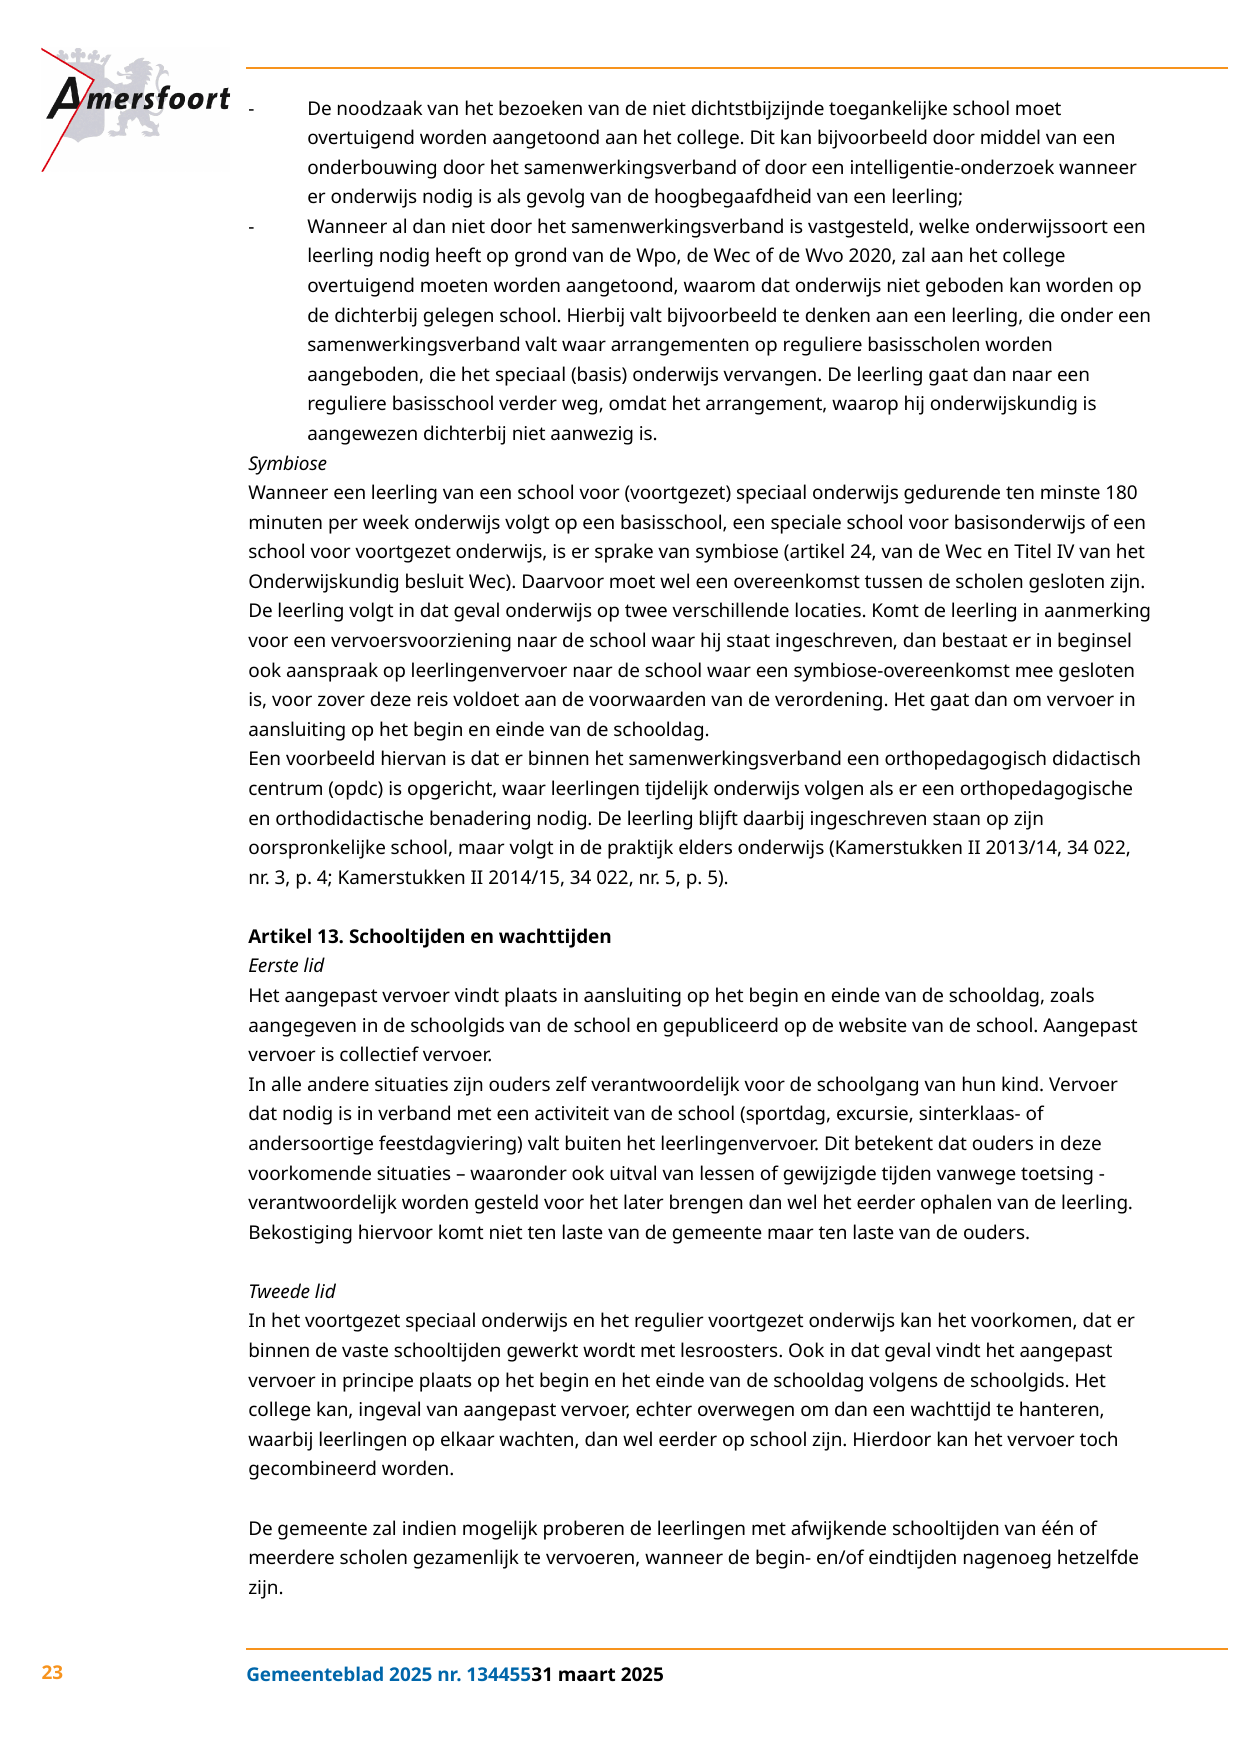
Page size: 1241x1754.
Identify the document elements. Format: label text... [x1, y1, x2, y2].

text Symbiose [248, 450, 1152, 476]
text Eerste lid [248, 953, 1152, 978]
text Het aangepast vervoer vindt plaats in aansluiting op het begin en einde van de schooldag, zoals aangegeven in de schoolgids van de school en gepubliceerd op de website van de school. Aangepast vervoer is collectief vervoer. [248, 982, 1152, 1067]
text Wanneer een leerling van een school voor (voortgezet) speciaal onderwijs gedurende ten minste 180 minuten per week onderwijs volgt op een basisschool, een speciale school voor basisonderwijs of een school voor voortgezet onderwijs, is er sprake van symbiose (artikel 24, van de Wec en Titel IV van het Onderwijskundig besluit Wec). Daarvoor moet wel een overeenkomst tussen de scholen gesloten zijn. De leerling volgt in dat geval onderwijs op twee verschillende locaties. Komt de leerling in aanmerking voor een vervoersvoorziening naar de school waar hij staat ingeschreven, dan bestaat er in beginsel ook aanspraak op leerlingenvervoer naar de school waar een symbiose-overeenkomst mee gesloten is, voor zover deze reis voldoet aan de voorwaarden van de verordening. Het gaat dan om vervoer in aansluiting op het begin en einde van de schooldag. [248, 479, 1152, 742]
text De gemeente zal indien mogelijk proberen de leerlingen met afwijkende schooltijden van één of meerdere scholen gezamenlijk te vervoeren, wanneer de begin- en/of eindtijden nagenoeg hetzelfde zijn. [248, 1515, 1152, 1600]
text Artikel 13. Schooltijden en wachttijden [248, 923, 1152, 949]
text Tweede lid [248, 1278, 1152, 1304]
picture [41, 47, 231, 172]
text Een voorbeeld hiervan is dat er binnen het samenwerkingsverband een orthopedagogisch didactisch centrum (opdc) is opgericht, waar leerlingen tijdelijk onderwijs volgen als er een orthopedagogische en orthodidactische benadering nodig. De leerling blijft daarbij ingeschreven staan op zijn oorspronkelijke school, maar volgt in de praktijk elders onderwijs (Kamerstukken II 2013/14, 34 022, nr. 3, p. 4; Kamerstukken II 2014/15, 34 022, nr. 5, p. 5). [248, 746, 1152, 890]
text In het voortgezet speciaal onderwijs en het regulier voortgezet onderwijs kan het voorkomen, dat er binnen de vaste schooltijden gewerkt wordt met lesroosters. Ook in dat geval vindt het aangepast vervoer in principe plaats op het begin en het einde van de schooldag volgens de schoolgids. Het college kan, ingeval van aangepast vervoer, echter overwegen om dan een wachttijd te hanteren, waarbij leerlingen op elkaar wachten, dan wel eerder op school zijn. Hierdoor kan het vervoer toch gecombineerd worden. [248, 1308, 1152, 1481]
list Wanneer al dan niet door het samenwerkingsverband is vastgesteld, welke onderwijssoort een leerling nodig heeft op grond van de Wpo, de Wec of de Wvo 2020, zal aan het college overtuigend moeten worden aangetoond, waarom dat onderwijs niet geboden kan worden op de dichterbij gelegen school. Hierbij valt bijvoorbeeld te denken aan een leerling, die onder een samenwerkingsverband valt waar arrangementen op reguliere basisscholen worden aangeboden, die het speciaal (basis) onderwijs vervangen. De leerling gaat dan naar een reguliere basisschool verder weg, omdat het arrangement, waarop hij onderwijskundig is aangewezen dichterbij niet aanwezig is. [248, 213, 1152, 446]
text In alle andere situaties zijn ouders zelf verantwoordelijk voor de schoolgang van hun kind. Vervoer dat nodig is in verband met een activiteit van de school (sportdag, excursie, sinterklaas- of andersoortige feestdagviering) valt buiten het leerlingenvervoer. Dit betekent dat ouders in deze voorkomende situaties – waaronder ook uitval van lessen of gewijzigde tijden vanwege toetsing - verantwoordelijk worden gesteld voor het later brengen dan wel het eerder ophalen van de leerling. Bekostiging hiervoor komt niet ten laste van de gemeente maar ten laste van de ouders. [248, 1071, 1152, 1245]
list De noodzaak van het bezoeken van de niet dichtstbijzijnde toegankelijke school moet overtuigend worden aangetoond aan het college. Dit kan bijvoorbeeld door middel van een onderbouwing door het samenwerkingsverband of door een intelligentie-onderzoek wanneer er onderwijs nodig is als gevolg van de hoogbegaafdheid van een leerling; [248, 95, 1152, 209]
